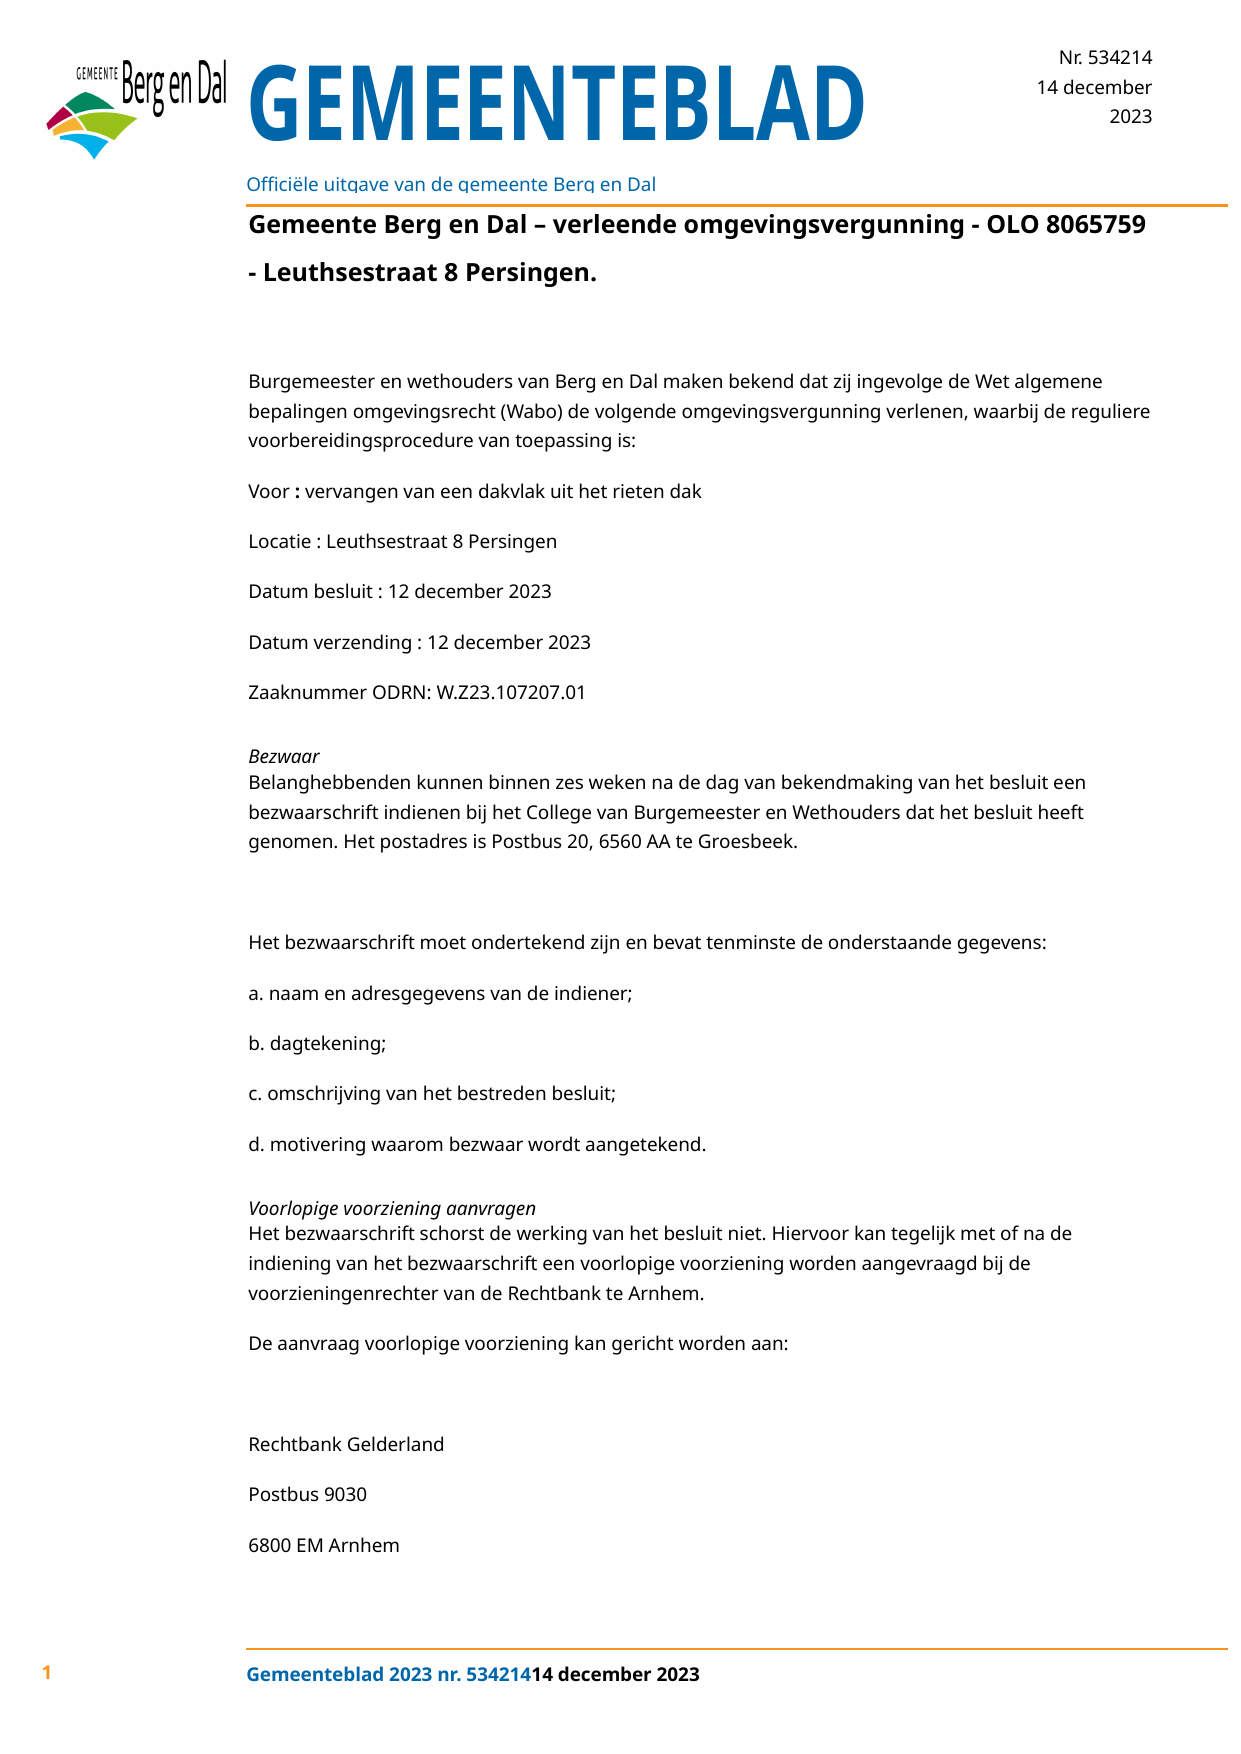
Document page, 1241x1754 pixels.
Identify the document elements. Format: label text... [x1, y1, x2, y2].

text Postbus 9030 [248, 1481, 1152, 1507]
text Zaaknummer ODRN: W.Z23.107207.01 [248, 679, 1152, 705]
text Het bezwaarschrift moet ondertekend zijn en bevat tenminste de onderstaande gegevens: [248, 929, 1152, 955]
text Voorlopige voorziening aanvragen [248, 1195, 1152, 1221]
text Bezwaar [248, 743, 1152, 769]
text Locatie : Leuthsestraat 8 Persingen [248, 528, 1152, 554]
text Het bezwaarschrift schorst de werking van het besluit niet. Hiervoor kan tegelijk met of na de indiening van het bezwaarschrift een voorlopige voorziening worden aangevraagd bij de voorzieningenrechter van de Rechtbank te Arnhem. [248, 1221, 1152, 1306]
text De aanvraag voorlopige voorziening kan gericht worden aan: [248, 1330, 1152, 1356]
text Voor : vervangen van een dakvlak uit het rieten dak [248, 478, 1152, 504]
text c. omschrijving van het bestreden besluit; [248, 1081, 1152, 1106]
text Datum besluit : 12 december 2023 [248, 579, 1152, 604]
text 6800 EM Arnhem [248, 1532, 1152, 1558]
text Rechtbank Gelderland [248, 1431, 1152, 1457]
text Burgemeester en wethouders van Berg en Dal maken bekend dat zij ingevolge de Wet algemene bepalingen omgevingsrecht (Wabo) de volgende omgevingsvergunning verlenen, waarbij de reguliere voorbereidingsprocedure van toepassing is: [248, 368, 1152, 453]
text d. motivering waarom bezwaar wordt aangetekend. [248, 1131, 1152, 1157]
text b. dagtekening; [248, 1030, 1152, 1056]
text Gemeente Berg en Dal – verleende omgevingsvergunning - OLO 8065759 - Leuthsestraat 8 Persingen. [248, 207, 1152, 288]
text Belanghebbenden kunnen binnen zes weken na de dag van bekendmaking van het besluit een bezwaarschrift indienen bij het College van Burgemeester en Wethouders dat het besluit heeft genomen. Het postadres is Postbus 20, 6560 AA te Groesbeek. [248, 769, 1152, 854]
text a. naam en adresgegevens van de indiener; [248, 980, 1152, 1005]
picture [41, 47, 231, 172]
text Datum verzending : 12 december 2023 [248, 629, 1152, 655]
